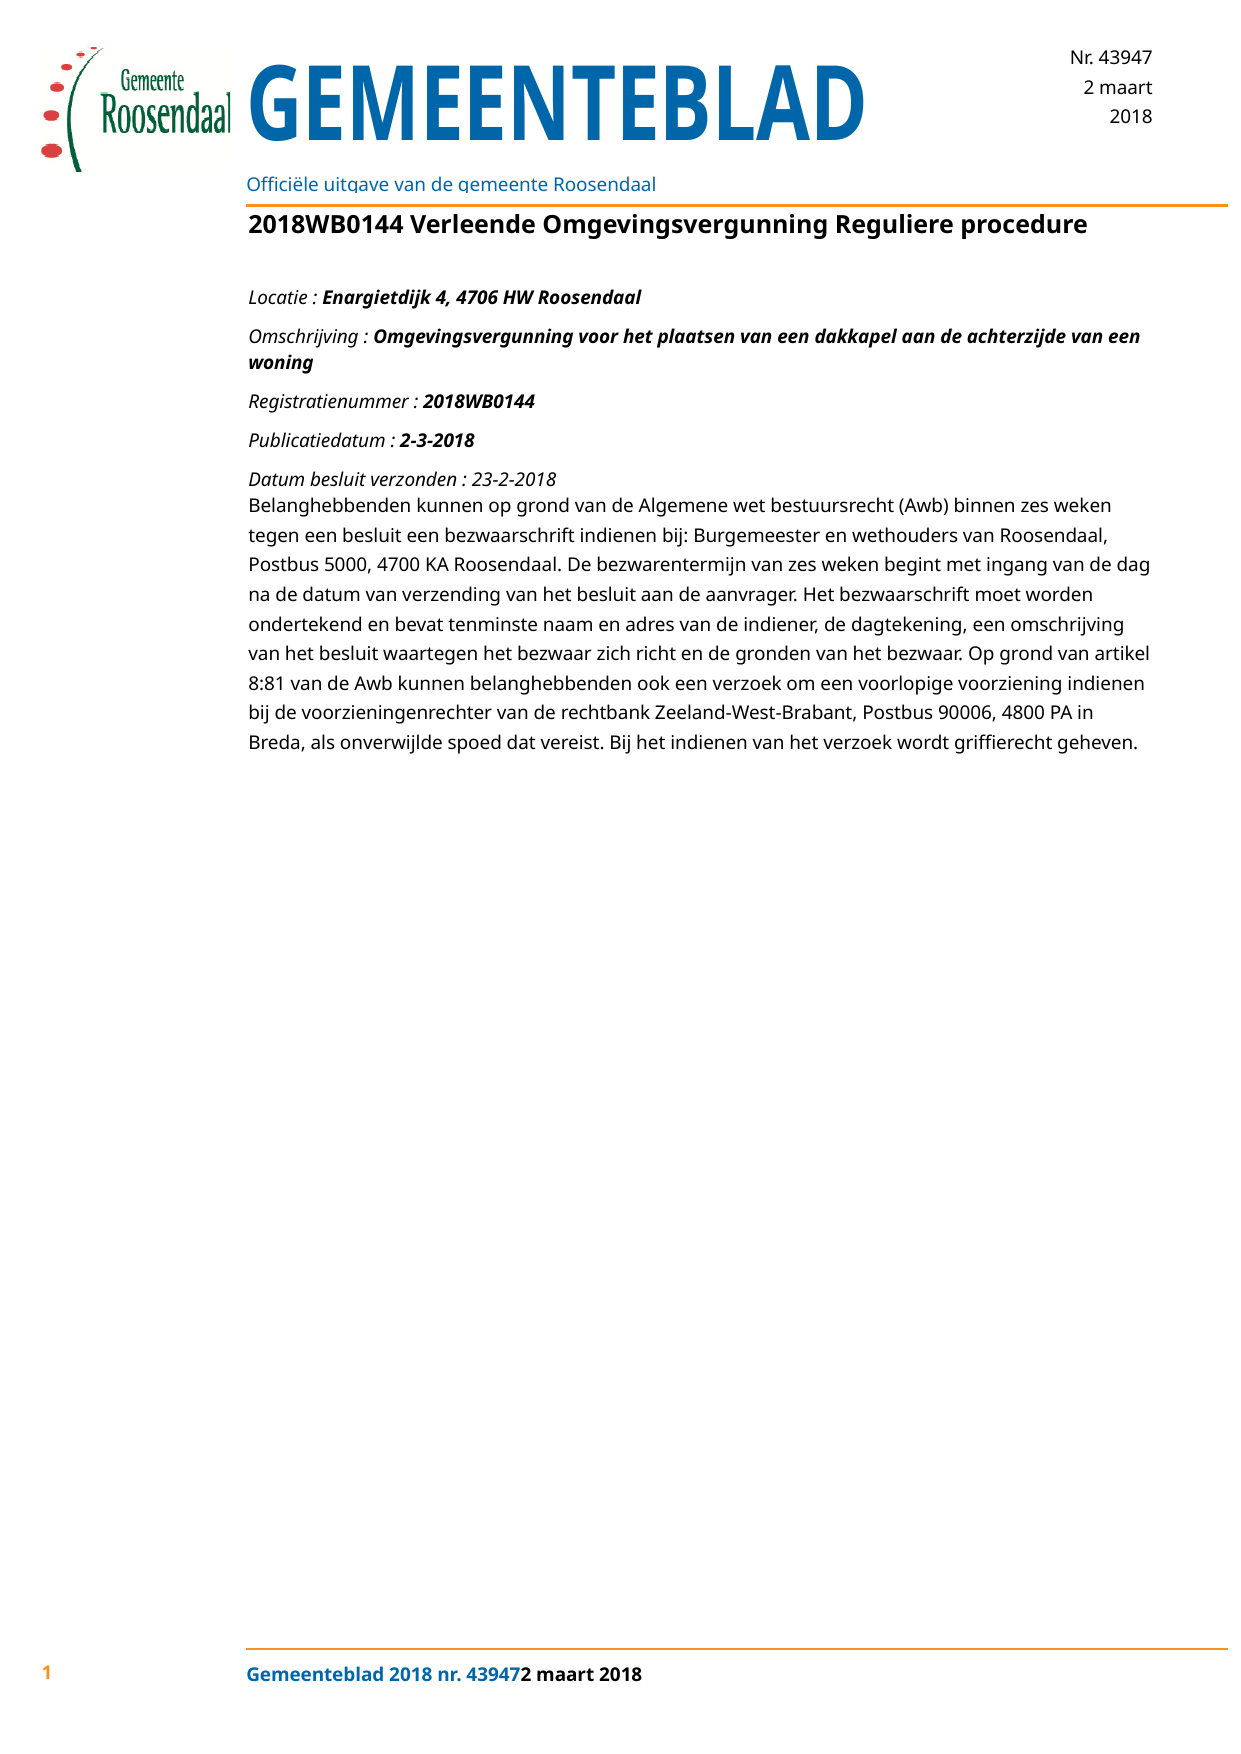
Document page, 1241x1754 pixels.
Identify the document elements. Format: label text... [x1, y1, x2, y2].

text Belanghebbenden kunnen op grond van de Algemene wet bestuursrecht (Awb) binnen zes weken tegen een besluit een bezwaarschrift indienen bij: Burgemeester en wethouders van Roosendaal, Postbus 5000, 4700 KA Roosendaal. De bezwarentermijn van zes weken begint met ingang van de dag na de datum van verzending van het besluit aan de aanvrager. Het bezwaarschrift moet worden ondertekend en bevat tenminste naam en adres van de indiener, de dagtekening, een omschrijving van het besluit waartegen het bezwaar zich richt en de gronden van het bezwaar. Op grond van artikel 8:81 van de Awb kunnen belanghebbenden ook een verzoek om een voorlopige voorziening indienen bij de voorzieningenrechter van de rechtbank Zeeland-West-Brabant, Postbus 90006, 4800 PA in Breda, als onverwijlde spoed dat vereist. Bij het indienen van het verzoek wordt griffierecht geheven. [248, 492, 1152, 755]
picture [41, 47, 231, 172]
text Registratienummer : 2018WB0144 [248, 388, 1152, 414]
text Datum besluit verzonden : 23-2-2018 [248, 467, 1152, 492]
text Publicatiedatum : 2-3-2018 [248, 427, 1152, 453]
text 2018WB0144 Verleende Omgevingsvergunning Reguliere procedure [248, 207, 1152, 241]
text Omschrijving : Omgevingsvergunning voor het plaatsen van een dakkapel aan de achterzijde van een woning [248, 323, 1152, 374]
text Locatie : Enargietdijk 4, 4706 HW Roosendaal [248, 284, 1152, 309]
